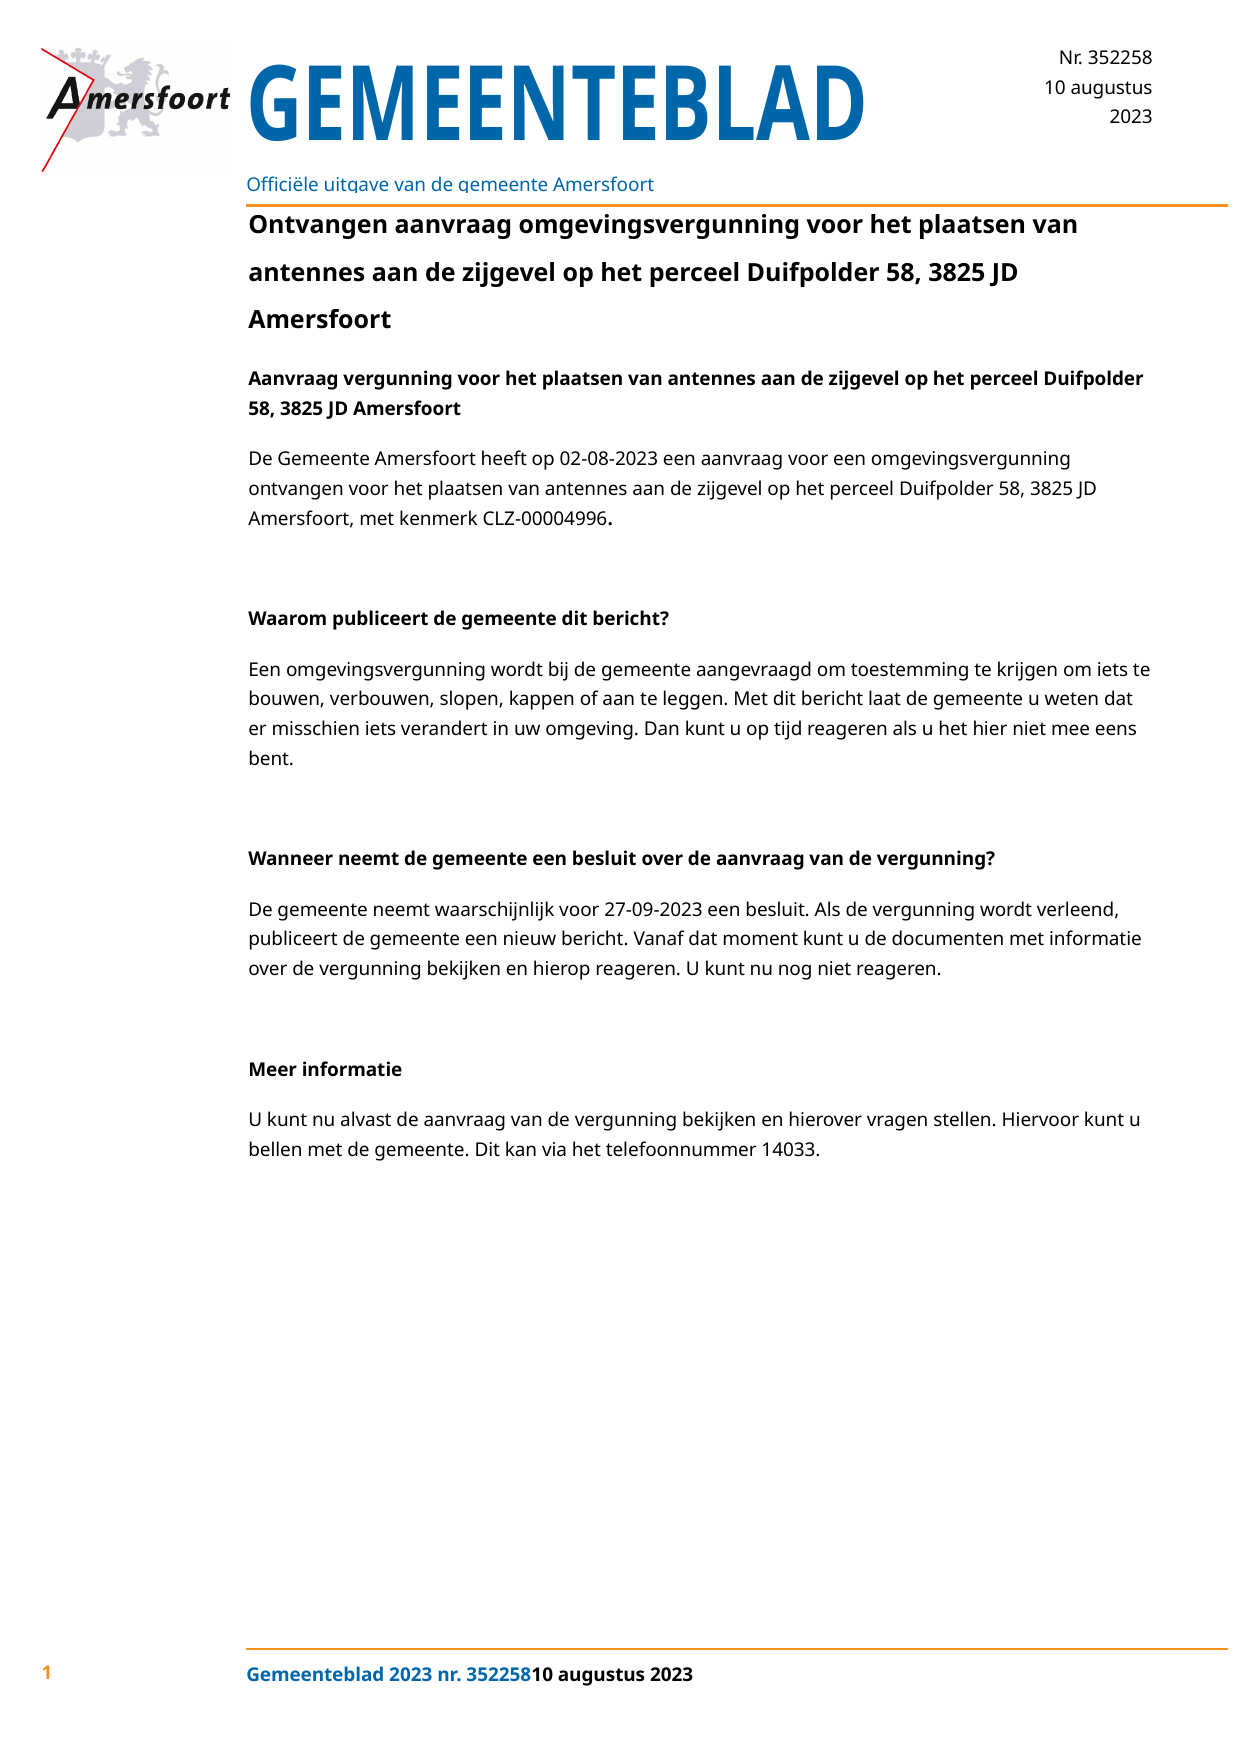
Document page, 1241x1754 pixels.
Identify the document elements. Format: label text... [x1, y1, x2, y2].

text De gemeente neemt waarschijnlijk voor 27-09-2023 een besluit. Als de vergunning wordt verleend, publiceert de gemeente een nieuw bericht. Vanaf dat moment kunt u de documenten met informatie over de vergunning bekijken en hierop reageren. U kunt nu nog niet reageren. [248, 896, 1152, 981]
picture [41, 47, 231, 172]
text De Gemeente Amersfoort heeft op 02-08-2023 een aanvraag voor een omgevingsvergunning ontvangen voor het plaatsen van antennes aan de zijgevel op het perceel Duifpolder 58, 3825 JD Amersfoort, met kenmerk CLZ-00004996. [248, 446, 1152, 530]
text Waarom publiceert de gemeente dit bericht? [248, 606, 1152, 631]
text Ontvangen aanvraag omgevingsvergunning voor het plaatsen van antennes aan de zijgevel op het perceel Duifpolder 58, 3825 JD Amersfoort [248, 207, 1152, 336]
text Meer informatie [248, 1056, 1152, 1082]
text Wanneer neemt de gemeente een besluit over de aanvraag van de vergunning? [248, 846, 1152, 871]
text U kunt nu alvast de aanvraag van de vergunning bekijken en hierover vragen stellen. Hiervoor kunt u bellen met de gemeente. Dit kan via het telefoonnummer 14033. [248, 1106, 1152, 1162]
text Aanvraag vergunning voor het plaatsen van antennes aan de zijgevel op het perceel Duifpolder 58, 3825 JD Amersfoort [248, 366, 1152, 421]
text Een omgevingsvergunning wordt bij de gemeente aangevraagd om toestemming te krijgen om iets te bouwen, verbouwen, slopen, kappen of aan te leggen. Met dit bericht laat de gemeente u weten dat er misschien iets verandert in uw omgeving. Dan kunt u op tijd reageren als u het hier niet mee eens bent. [248, 656, 1152, 770]
